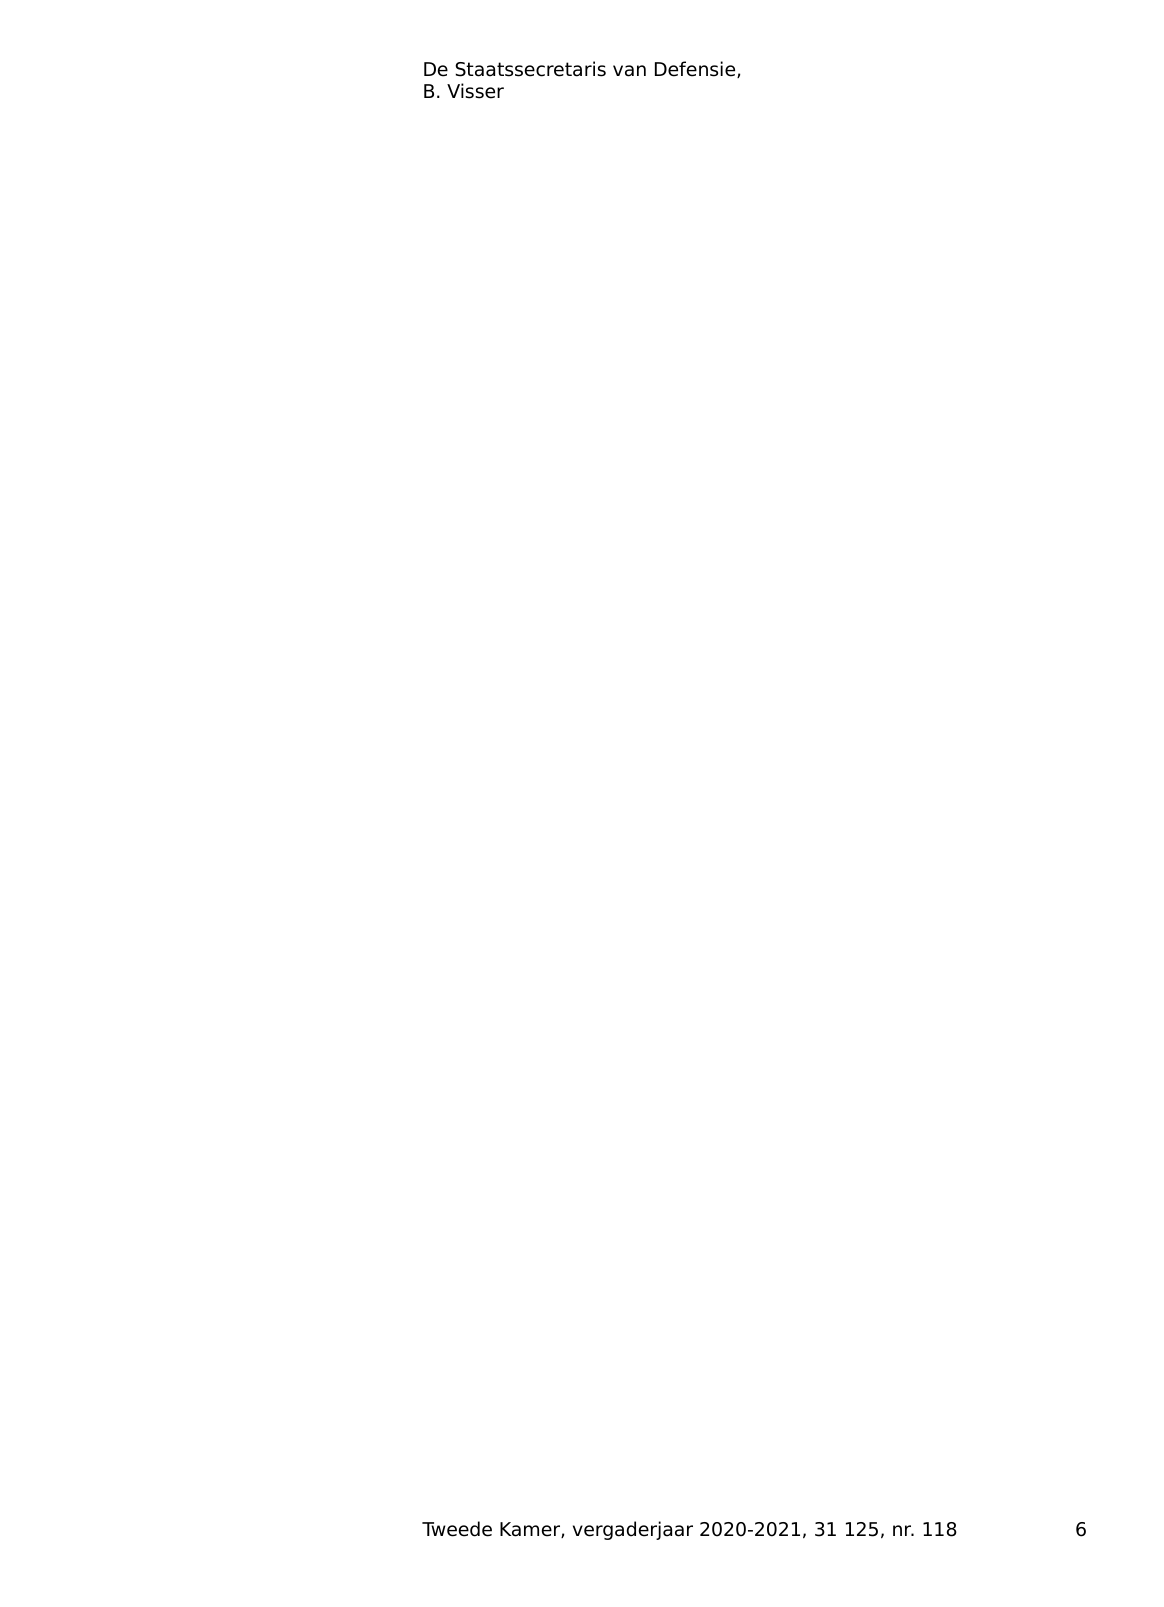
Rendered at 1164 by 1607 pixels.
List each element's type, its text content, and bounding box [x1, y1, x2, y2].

text De Staatssecretaris van Defensie, B. Visser [422, 59, 1087, 103]
